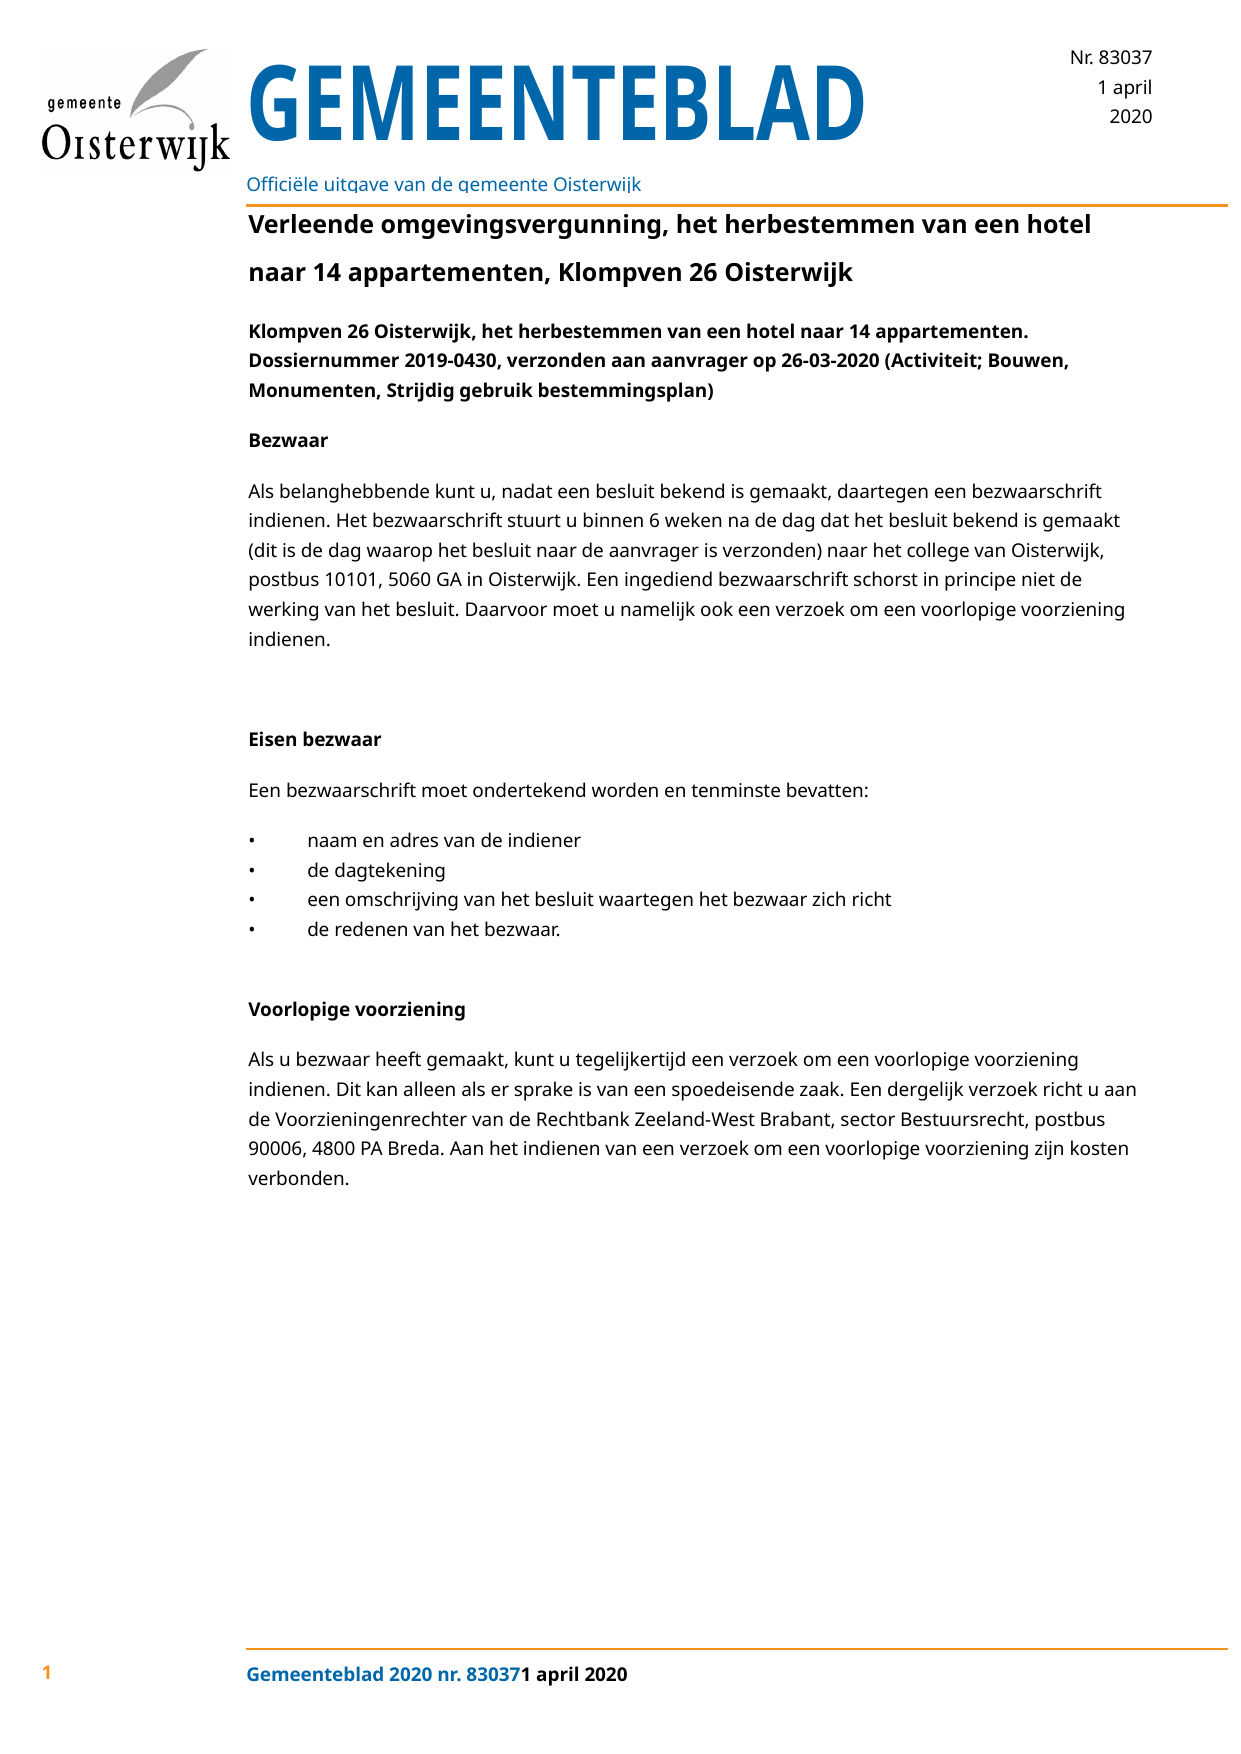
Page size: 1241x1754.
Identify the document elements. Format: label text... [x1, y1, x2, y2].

list een omschrijving van het besluit waartegen het bezwaar zich richt [248, 887, 1152, 912]
text Verleende omgevingsvergunning, het herbestemmen van een hotel naar 14 appartementen, Klompven 26 Oisterwijk [248, 207, 1152, 288]
list naam en adres van de indiener [248, 827, 1152, 853]
text Klompven 26 Oisterwijk, het herbestemmen van een hotel naar 14 appartementen. Dossiernummer 2019-0430, verzonden aan aanvrager op 26-03-2020 (Activiteit; Bouwen, Monumenten, Strijdig gebruik bestemmingsplan) [248, 318, 1152, 403]
text Als belanghebbende kunt u, nadat een besluit bekend is gemaakt, daartegen een bezwaarschrift indienen. Het bezwaarschrift stuurt u binnen 6 weken na de dag dat het besluit bekend is gemaakt (dit is de dag waarop het besluit naar de aanvrager is verzonden) naar het college van Oisterwijk, postbus 10101, 5060 GA in Oisterwijk. Een ingediend bezwaarschrift schorst in principe niet de werking van het besluit. Daarvoor moet u namelijk ook een verzoek om een voorlopige voorziening indienen. [248, 478, 1152, 652]
text Voorlopige voorziening [248, 996, 1152, 1022]
list de dagtekening [248, 857, 1152, 883]
text Bezwaar [248, 427, 1152, 453]
text Een bezwaarschrift moet ondertekend worden en tenminste bevatten: [248, 777, 1152, 803]
text Als u bezwaar heeft gemaakt, kunt u tegelijkertijd een verzoek om een voorlopige voorziening indienen. Dit kan alleen als er sprake is van een spoedeisende zaak. Een dergelijk verzoek richt u aan de Voorzieningenrechter van de Rechtbank Zeeland-West Brabant, sector Bestuursrecht, postbus 90006, 4800 PA Breda. Aan het indienen van een verzoek om een voorlopige voorziening zijn kosten verbonden. [248, 1047, 1152, 1191]
text Eisen bezwaar [248, 727, 1152, 752]
list de redenen van het bezwaar. [248, 916, 1152, 942]
picture [41, 47, 231, 172]
